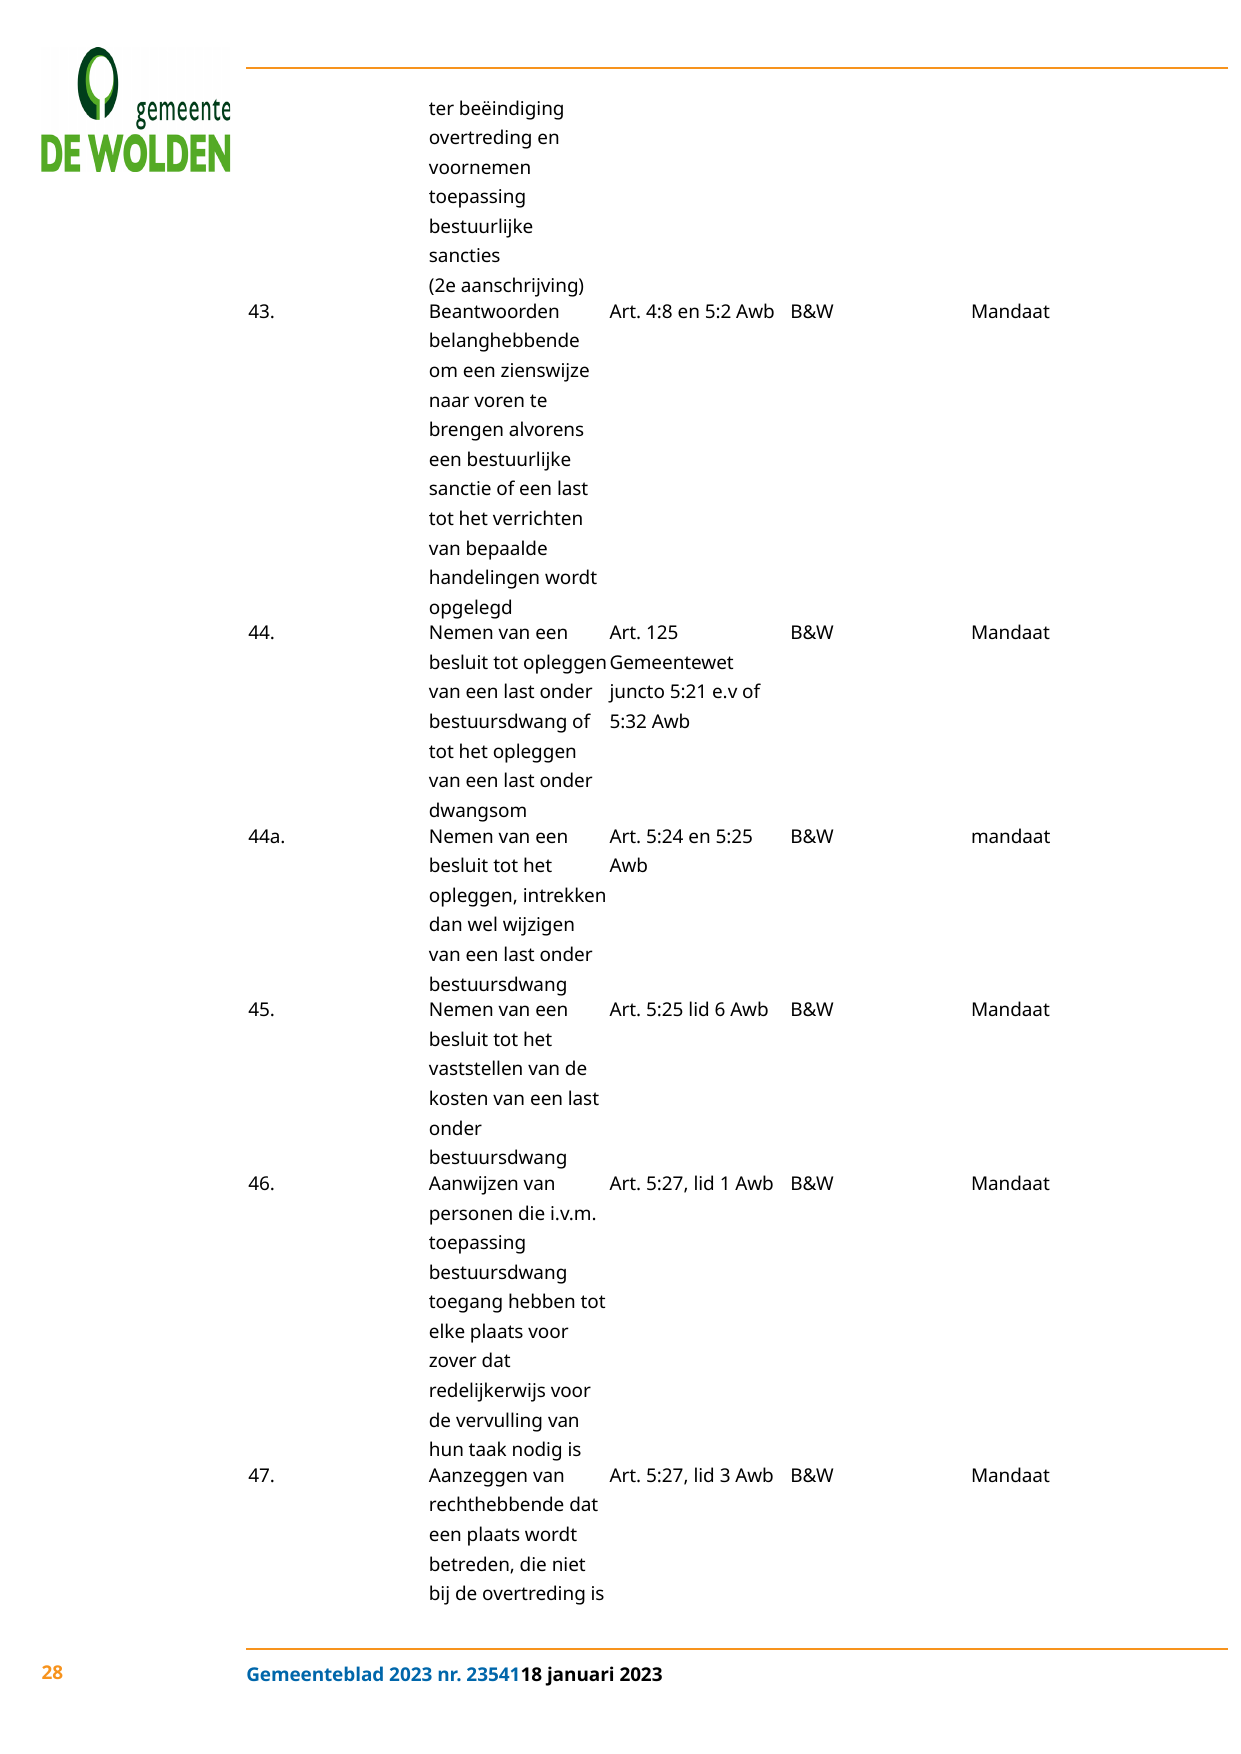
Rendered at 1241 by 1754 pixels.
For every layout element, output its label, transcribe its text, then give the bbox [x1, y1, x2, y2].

table_cell Art. 5:24 en 5:25 Awb [609, 823, 790, 996]
table_cell [609, 95, 790, 298]
table_cell ter beëindiging overtreding en voornemen toepassing bestuurlijke sancties (2e aanschrijving) [429, 95, 609, 298]
table_cell [248, 1462, 429, 1606]
table_cell Art. 4:8 en 5:2 Awb [609, 298, 790, 619]
table_cell [248, 1170, 429, 1462]
table_cell Mandaat [971, 298, 1152, 619]
table_cell Mandaat [971, 1170, 1152, 1462]
table_cell B&W [790, 298, 971, 619]
table_cell Aanwijzen van personen die i.v.m. toepassing bestuursdwang toegang hebben tot elke plaats voor zover dat redelijkerwijs voor de vervulling van hun taak nodig is [429, 1170, 609, 1462]
table_cell [971, 95, 1152, 298]
table_cell [248, 298, 429, 619]
table_cell mandaat [971, 823, 1152, 996]
table_cell Art. 5:25 lid 6 Awb [609, 996, 790, 1170]
table_cell B&W [790, 823, 971, 996]
table_cell Nemen van een besluit tot het vaststellen van de kosten van een last onder bestuursdwang [429, 996, 609, 1170]
table_cell Beantwoorden belanghebbende om een zienswijze naar voren te brengen alvorens een bestuurlijke sanctie of een last tot het verrichten van bepaalde handelingen wordt opgelegd [429, 298, 609, 619]
table_cell Mandaat [971, 1462, 1152, 1606]
picture [41, 47, 231, 172]
table_cell Art. 5:27, lid 1 Awb [609, 1170, 790, 1462]
table_cell Nemen van een besluit tot opleggen van een last onder bestuursdwang of tot het opleggen van een last onder dwangsom [429, 620, 609, 823]
table_cell B&W [790, 1170, 971, 1462]
table_cell [248, 620, 429, 823]
table_cell B&W [790, 996, 971, 1170]
table_cell [248, 823, 429, 996]
table_cell [248, 95, 429, 298]
table_cell Mandaat [971, 996, 1152, 1170]
table_cell Art. 5:27, lid 3 Awb [609, 1462, 790, 1606]
table_cell [248, 996, 429, 1170]
table_cell [790, 95, 971, 298]
table_cell Aanzeggen van rechthebbende dat een plaats wordt betreden, die niet bij de overtreding is [429, 1462, 609, 1606]
table_cell Mandaat [971, 620, 1152, 823]
table_cell Nemen van een besluit tot het opleggen, intrekken dan wel wijzigen van een last onder bestuursdwang [429, 823, 609, 996]
table_cell B&W [790, 1462, 971, 1606]
table_cell Art. 125 Gemeentewet juncto 5:21 e.v of 5:32 Awb [609, 620, 790, 823]
table_cell B&W [790, 620, 971, 823]
